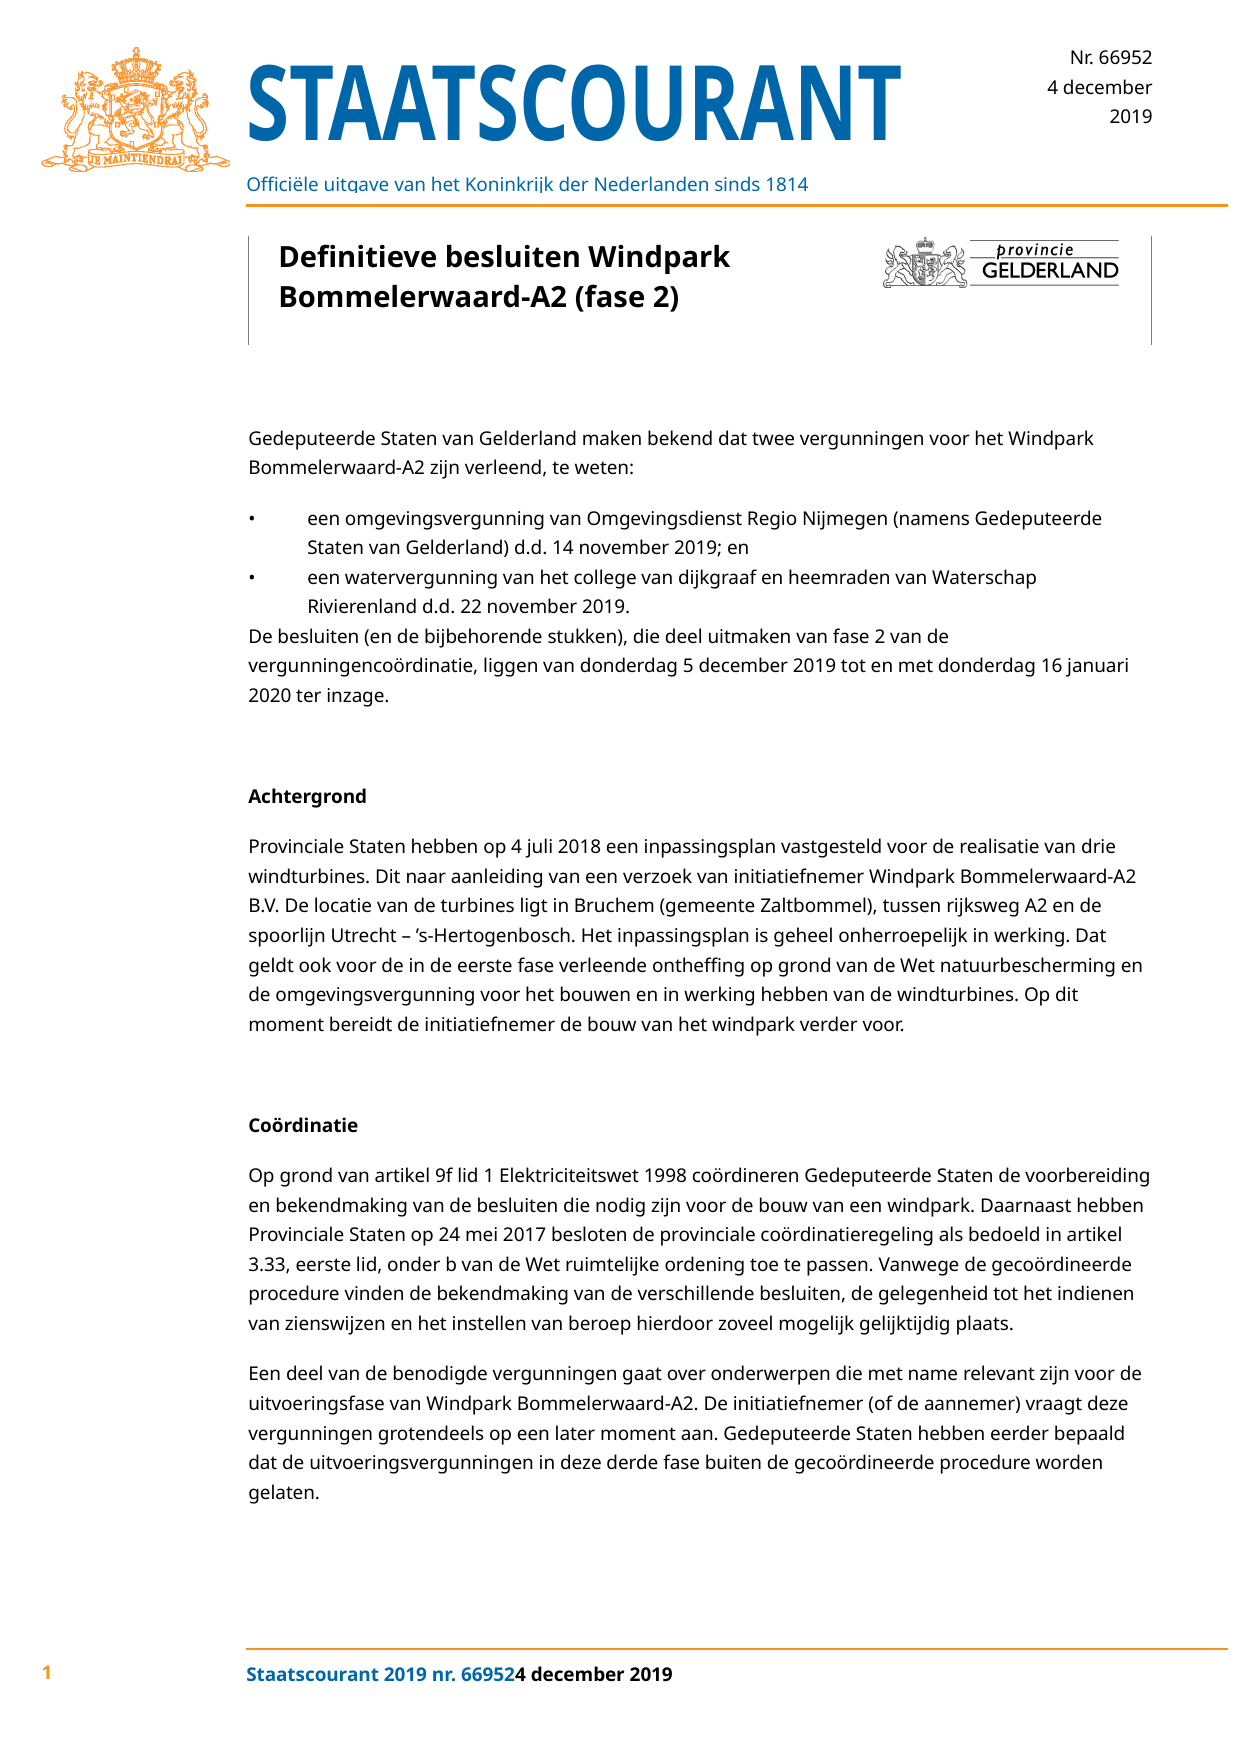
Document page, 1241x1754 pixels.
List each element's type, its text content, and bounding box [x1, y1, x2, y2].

picture [41, 47, 231, 172]
text Provinciale Staten hebben op 4 juli 2018 een inpassingsplan vastgesteld voor de realisatie van drie windturbines. Dit naar aanleiding van een verzoek van initiatiefnemer Windpark Bommelerwaard-A2 B.V. De locatie van de turbines ligt in Bruchem (gemeente Zaltbommel), tussen rijksweg A2 en de spoorlijn Utrecht – ’s-Hertogenbosch. Het inpassingsplan is geheel onherroepelijk in werking. Dat geldt ook voor de in de eerste fase verleende ontheffing op grond van de Wet natuurbescherming en de omgevingsvergunning voor het bouwen en in werking hebben van de windturbines. Op dit moment bereidt de initiatiefnemer de bouw van het windpark verder voor. [248, 833, 1152, 1037]
text Coördinatie [248, 1112, 1152, 1137]
table_header Definitieve besluiten Windpark Bommelerwaard-A2 (fase 2) [249, 236, 850, 345]
table_header [850, 236, 1151, 345]
list een omgevingsvergunning van Omgevingsdienst Regio Nijmegen (namens Gedeputeerde Staten van Gelderland) d.d. 14 november 2019; en [248, 505, 1152, 560]
text De besluiten (en de bijbehorende stukken), die deel uitmaken van fase 2 van de vergunningencoördinatie, liggen van donderdag 5 december 2019 tot en met donderdag 16 januari 2020 ter inzage. [248, 623, 1152, 708]
text Achtergrond [248, 783, 1152, 809]
text Gedeputeerde Staten van Gelderland maken bekend dat twee vergunningen voor het Windpark Bommelerwaard-A2 zijn verleend, te weten: [248, 425, 1152, 480]
text Een deel van de benodigde vergunningen gaat over onderwerpen die met name relevant zijn voor de uitvoeringsfase van Windpark Bommelerwaard-A2. De initiatiefnemer (of de aannemer) vraagt deze vergunningen grotendeels op een later moment aan. Gedeputeerde Staten hebben eerder bepaald dat de uitvoeringsvergunningen in deze derde fase buiten de gecoördineerde procedure worden gelaten. [248, 1361, 1152, 1504]
picture [882, 236, 1119, 290]
list een watervergunning van het college van dijkgraaf en heemraden van Waterschap Rivierenland d.d. 22 november 2019. [248, 564, 1152, 619]
text Op grond van artikel 9f lid 1 Elektriciteitswet 1998 coördineren Gedeputeerde Staten de voorbereiding en bekendmaking van de besluiten die nodig zijn voor de bouw van een windpark. Daarnaast hebben Provinciale Staten op 24 mei 2017 besloten de provinciale coördinatieregeling als bedoeld in artikel 3.33, eerste lid, onder b van de Wet ruimtelijke ordening toe te passen. Vanwege de gecoördineerde procedure vinden de bekendmaking van de verschillende besluiten, de gelegenheid tot het indienen van zienswijzen en het instellen van beroep hierdoor zoveel mogelijk gelijktijdig plaats. [248, 1162, 1152, 1336]
